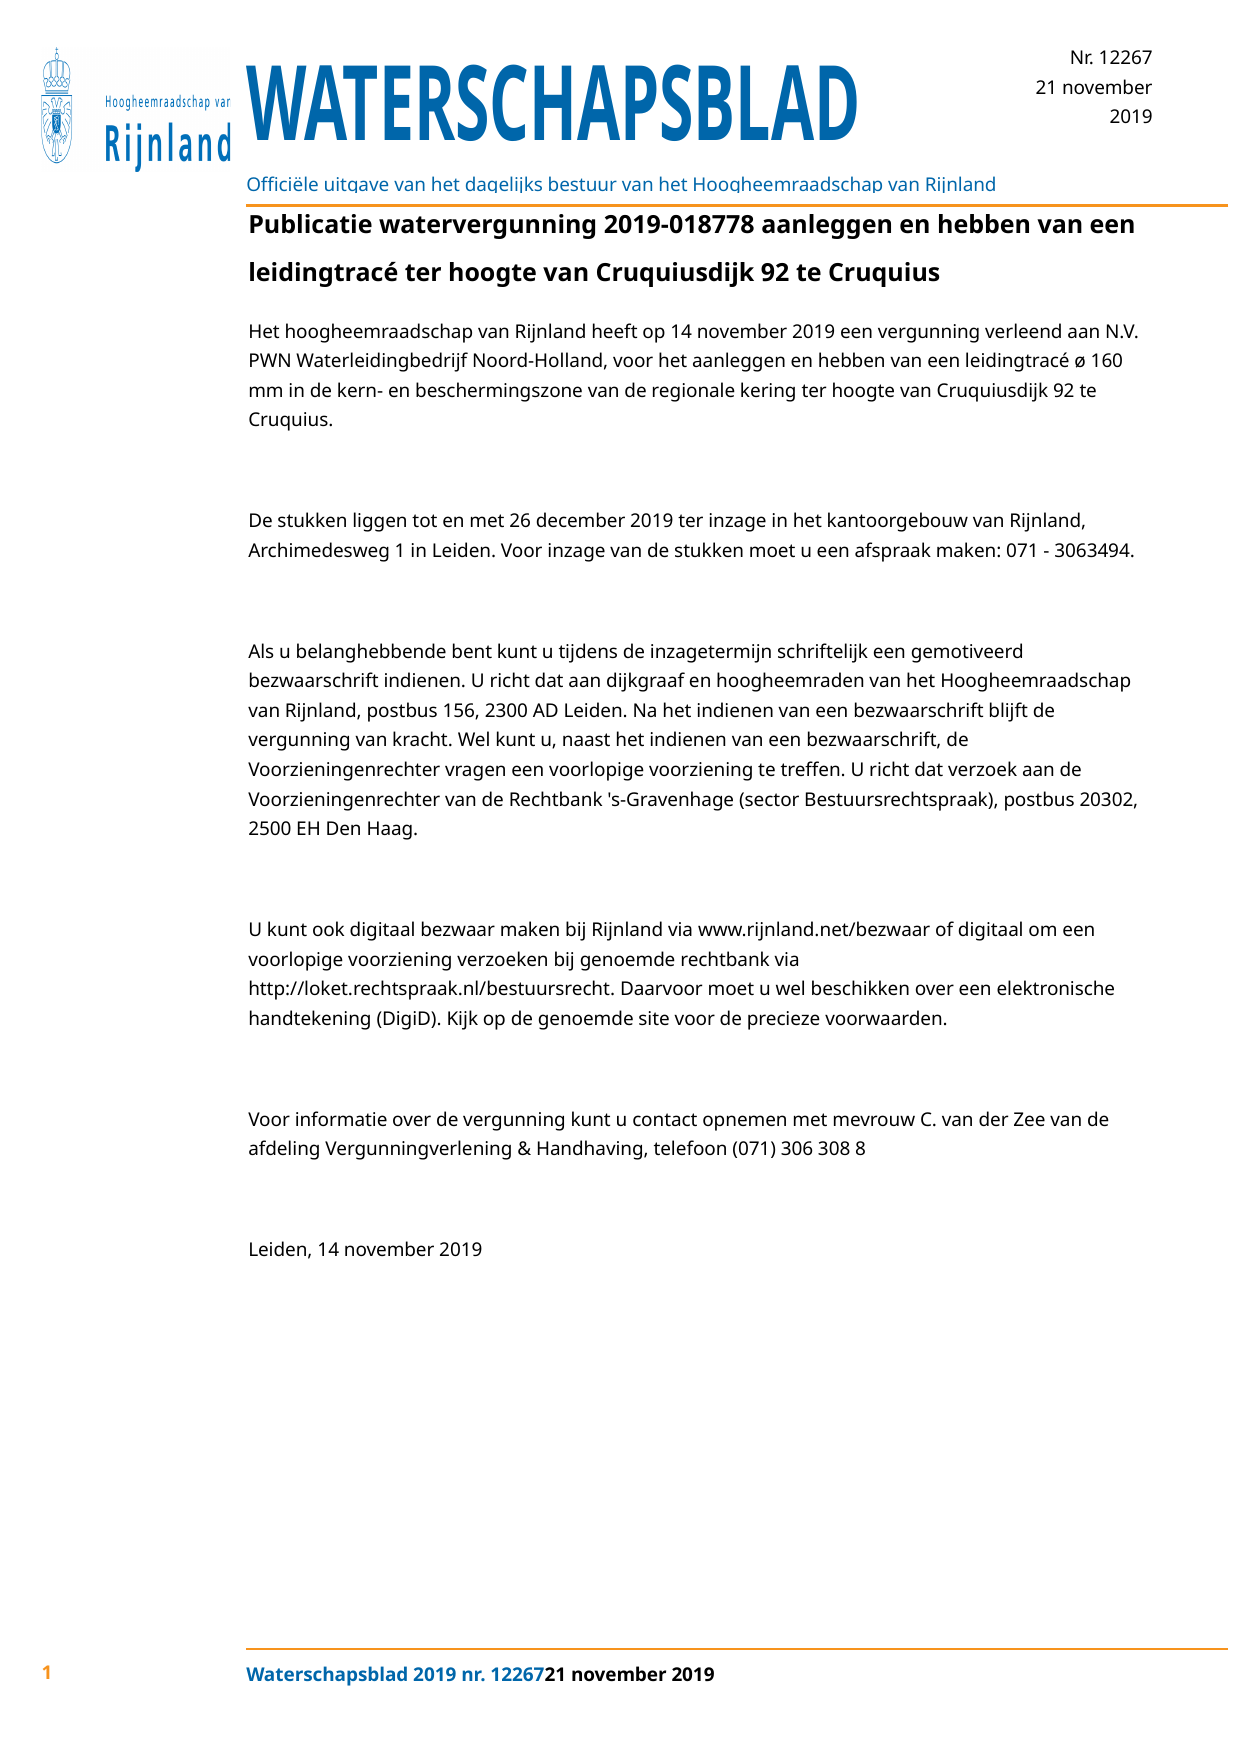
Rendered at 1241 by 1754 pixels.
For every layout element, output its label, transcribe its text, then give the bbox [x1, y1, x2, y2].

text U kunt ook digitaal bezwaar maken bij Rijnland via www.rijnland.net/bezwaar of digitaal om een voorlopige voorziening verzoeken bij genoemde rechtbank via http://loket.rechtspraak.nl/bestuursrecht. Daarvoor moet u wel beschikken over een elektronische handtekening (DigiD). Kijk op de genoemde site voor de precieze voorwaarden. [248, 916, 1152, 1031]
text Leiden, 14 november 2019 [248, 1236, 1152, 1262]
text Het hoogheemraadschap van Rijnland heeft op 14 november 2019 een vergunning verleend aan N.V. PWN Waterleidingbedrijf Noord-Holland, voor het aanleggen en hebben van een leidingtracé ø 160 mm in de kern- en beschermingszone van de regionale kering ter hoogte van Cruquiusdijk 92 te Cruquius. [248, 318, 1152, 432]
picture [41, 47, 231, 172]
text De stukken liggen tot en met 26 december 2019 ter inzage in het kantoorgebouw van Rijnland, Archimedesweg 1 in Leiden. Voor inzage van de stukken moet u een afspraak maken: 071 - 3063494. [248, 507, 1152, 563]
text Voor informatie over de vergunning kunt u contact opnemen met mevrouw C. van der Zee van de afdeling Vergunningverlening & Handhaving, telefoon (071) 306 308 8 [248, 1106, 1152, 1161]
text Publicatie watervergunning 2019-018778 aanleggen en hebben van een leidingtracé ter hoogte van Cruquiusdijk 92 te Cruquius [248, 207, 1152, 288]
text Als u belanghebbende bent kunt u tijdens de inzagetermijn schriftelijk een gemotiveerd bezwaarschrift indienen. U richt dat aan dijkgraaf en hoogheemraden van het Hoogheemraadschap van Rijnland, postbus 156, 2300 AD Leiden. Na het indienen van een bezwaarschrift blijft de vergunning van kracht. Wel kunt u, naast het indienen van een bezwaarschrift, de Voorzieningenrechter vragen een voorlopige voorziening te treffen. U richt dat verzoek aan de Voorzieningenrechter van de Rechtbank 's-Gravenhage (sector Bestuursrechtspraak), postbus 20302, 2500 EH Den Haag. [248, 638, 1152, 841]
